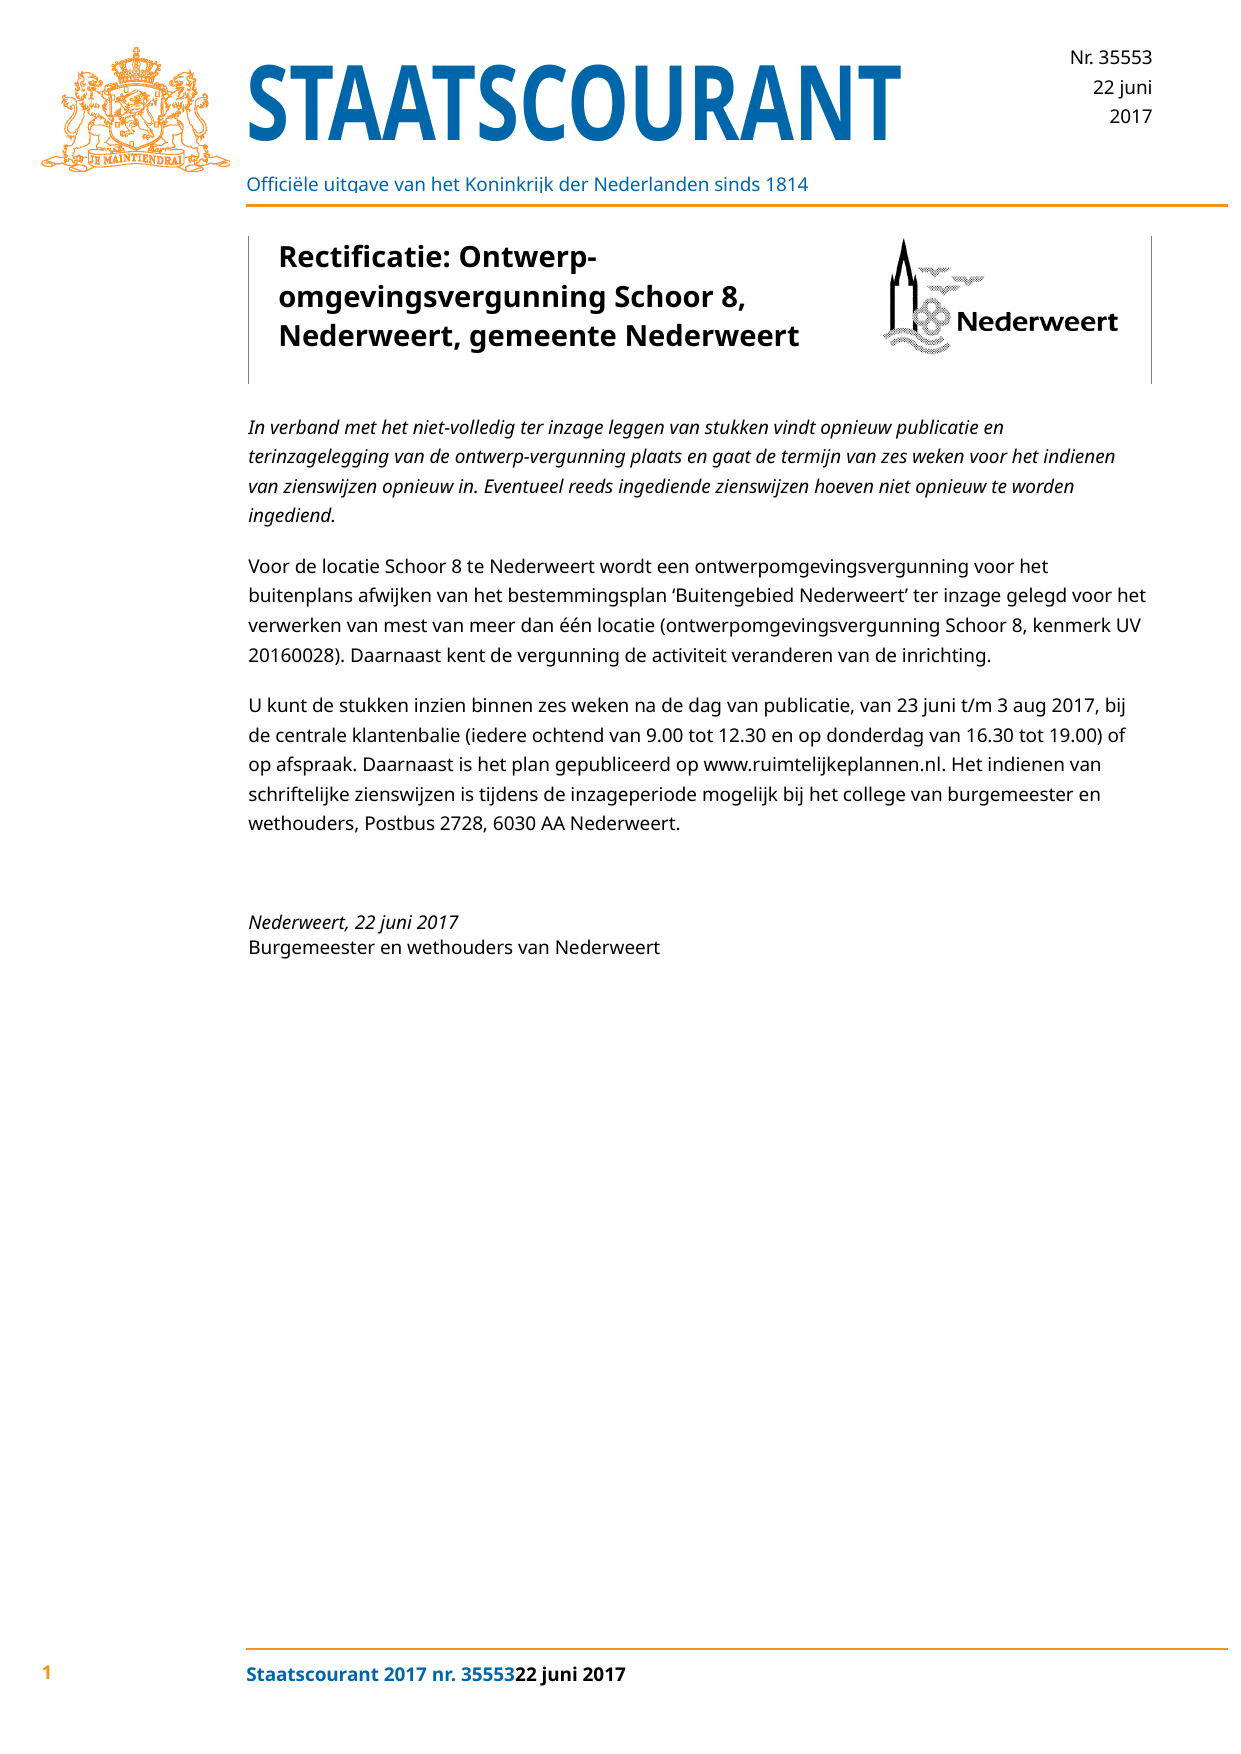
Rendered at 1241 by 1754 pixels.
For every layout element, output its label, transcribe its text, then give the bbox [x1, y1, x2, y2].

text Burgemeester en wethouders van Nederweert [248, 934, 1152, 960]
text Voor de locatie Schoor 8 te Nederweert wordt een ontwerpomgevingsvergunning voor het buitenplans afwijken van het bestemmingsplan ‘Buitengebied Nederweert’ ter inzage gelegd voor het verwerken van mest van meer dan één locatie (ontwerpomgevingsvergunning Schoor 8, kenmerk UV 20160028). Daarnaast kent de vergunning de activiteit veranderen van de inrichting. [248, 553, 1152, 668]
picture [41, 47, 231, 172]
text Nederweert, 22 juni 2017 [248, 909, 1152, 934]
table_header Rectificatie: Ontwerp-omgevingsvergunning Schoor 8, Nederweert, gemeente Nederweert [249, 236, 850, 384]
text In verband met het niet-volledig ter inzage leggen van stukken vindt opnieuw publicatie en terinzagelegging van de ontwerp-vergunning plaats en gaat de termijn van zes weken voor het indienen van zienswijzen opnieuw in. Eventueel reeds ingediende zienswijzen hoeven niet opnieuw te worden ingediend. [248, 414, 1152, 528]
table_header [850, 236, 1151, 384]
text U kunt de stukken inzien binnen zes weken na de dag van publicatie, van 23 juni t/m 3 aug 2017, bij de centrale klantenbalie (iedere ochtend van 9.00 tot 12.30 en op donderdag van 16.30 tot 19.00) of op afspraak. Daarnaast is het plan gepubliceerd op www.ruimtelijkeplannen.nl. Het indienen van schriftelijke zienswijzen is tijdens de inzageperiode mogelijk bij het college van burgemeester en wethouders, Postbus 2728, 6030 AA Nederweert. [248, 692, 1152, 836]
picture [882, 236, 1119, 355]
